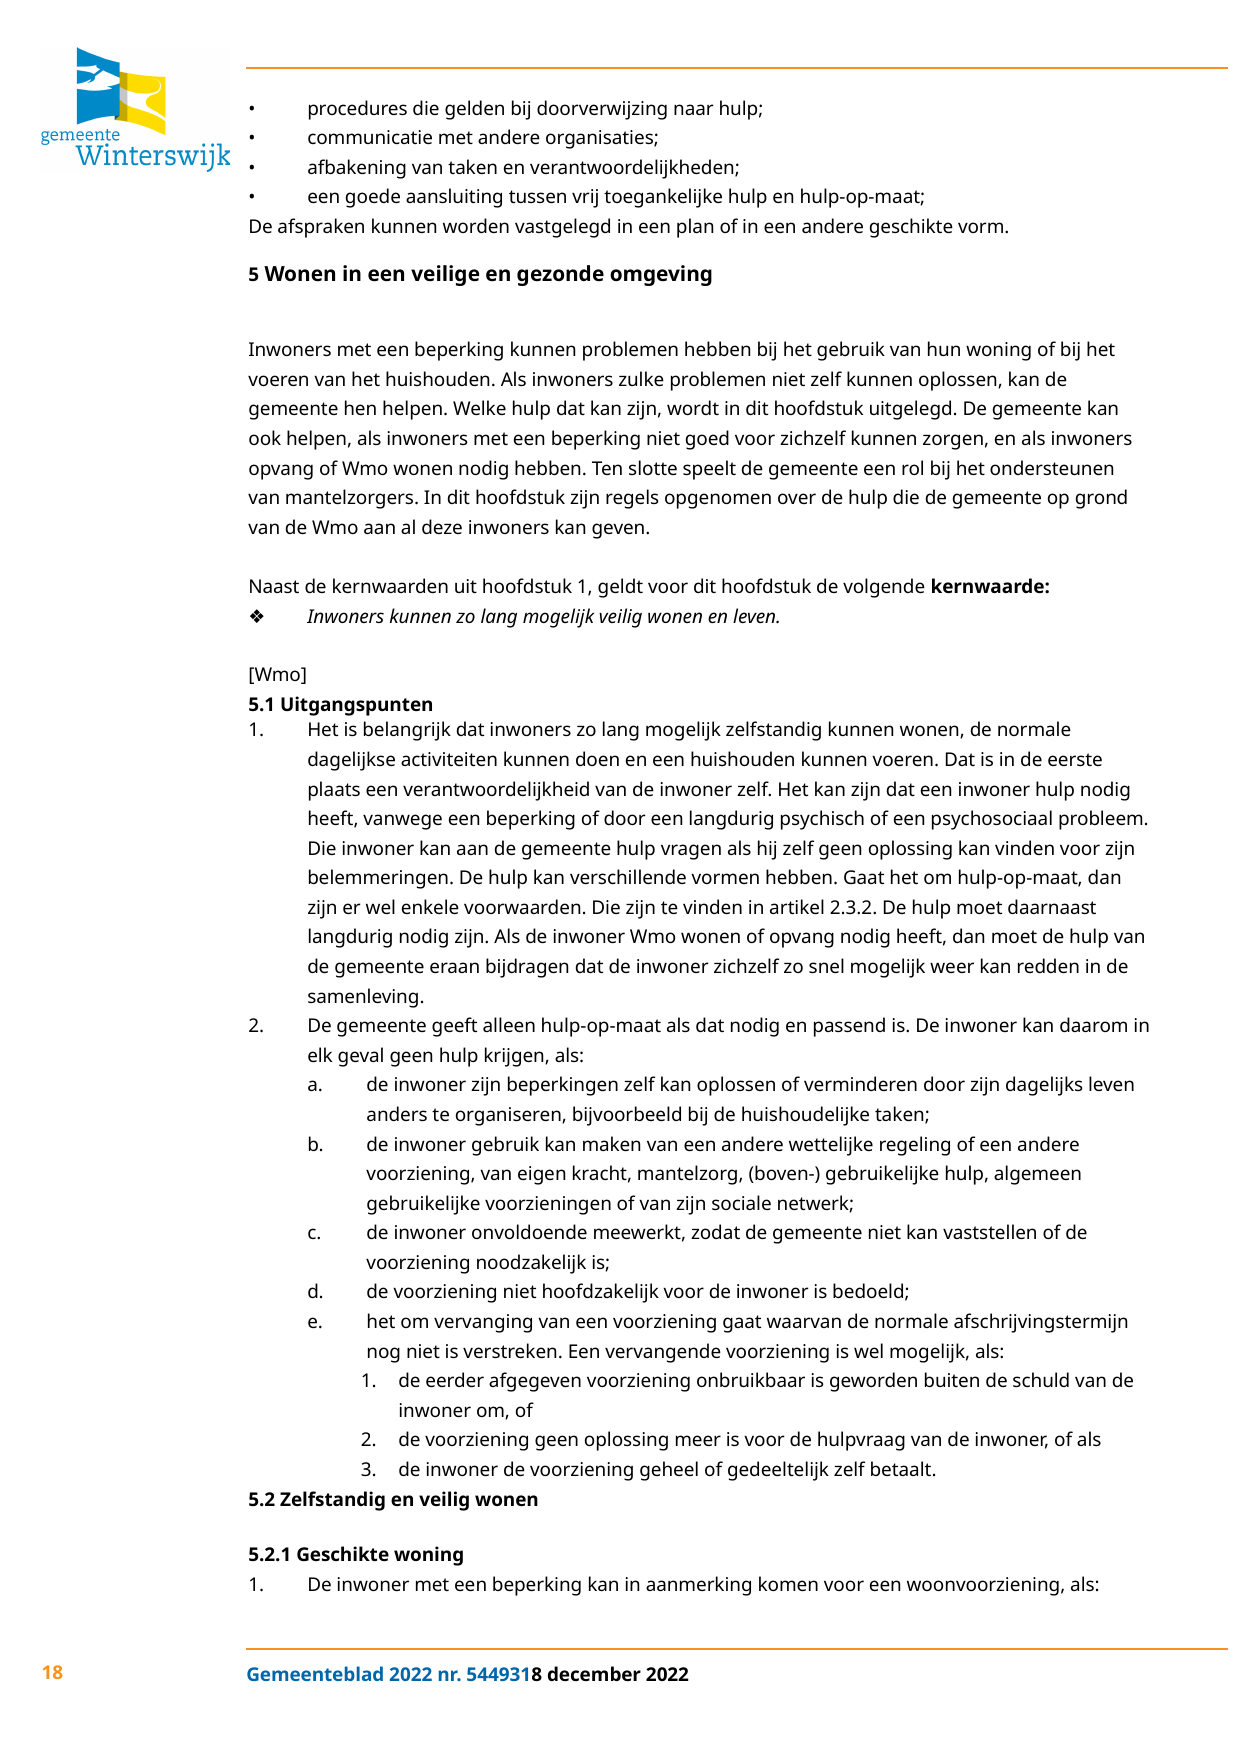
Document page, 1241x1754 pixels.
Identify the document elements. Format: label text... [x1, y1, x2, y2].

text [Wmo] [248, 661, 1152, 687]
list De inwoner met een beperking kan in aanmerking komen voor een woonvoorziening, als: [248, 1571, 1152, 1596]
list de voorziening geen oplossing meer is voor de hulpvraag van de inwoner, of als [361, 1427, 1152, 1452]
picture [41, 47, 231, 172]
text 5.2 Zelfstandig en veilig wonen [248, 1486, 1152, 1512]
list de voorziening niet hoofdzakelijk voor de inwoner is bedoeld; [307, 1279, 1152, 1304]
list de inwoner de voorziening geheel of gedeeltelijk zelf betaalt. [361, 1456, 1152, 1482]
list afbakening van taken en verantwoordelijkheden; [248, 154, 1152, 180]
table_header Naast de kernwaarden uit hoofdstuk 1, geldt voor dit hoofdstuk de volgende kernwaarde: Inwoners kunnen zo lang mogelijk veilig wonen en leven. [248, 573, 1152, 628]
list het om vervanging van een voorziening gaat waarvan de normale afschrijvingstermijn nog niet is verstreken. Een vervangende voorziening is wel mogelijk, als: [307, 1308, 1152, 1364]
list de inwoner zijn beperkingen zelf kan oplossen of verminderen door zijn dagelijks leven anders te organiseren, bijvoorbeeld bij de huishoudelijke taken; [307, 1072, 1152, 1127]
list procedures die gelden bij doorverwijzing naar hulp; [248, 95, 1152, 121]
list De gemeente geeft alleen hulp-op-maat als dat nodig en passend is. De inwoner kan daarom in elk geval geen hulp krijgen, als: [248, 1012, 1152, 1068]
text 5.1 Uitgangspunten [248, 691, 1152, 717]
text 5 Wonen in een veilige en gezonde omgeving [248, 259, 1152, 287]
list de eerder afgegeven voorziening onbruikbaar is geworden buiten de schuld van de inwoner om, of [361, 1367, 1152, 1423]
list de inwoner gebruik kan maken van een andere wettelijke regeling of een andere voorziening, van eigen kracht, mantelzorg, (boven-) gebruikelijke hulp, algemeen gebruikelijke voorzieningen of van zijn sociale netwerk; [307, 1131, 1152, 1216]
text 5.2.1 Geschikte woning [248, 1541, 1152, 1567]
list communicatie met andere organisaties; [248, 124, 1152, 150]
list de inwoner onvoldoende meewerkt, zodat de gemeente niet kan vaststellen of de voorziening noodzakelijk is; [307, 1219, 1152, 1275]
picture [225, 153, 231, 162]
text Inwoners met een beperking kunnen problemen hebben bij het gebruik van hun woning of bij het voeren van het huishouden. Als inwoners zulke problemen niet zelf kunnen oplossen, kan de gemeente hen helpen. Welke hulp dat kan zijn, wordt in dit hoofdstuk uitgelegd. De gemeente kan ook helpen, als inwoners met een beperking niet goed voor zichzelf kunnen zorgen, en als inwoners opvang of Wmo wonen nodig hebben. Ten slotte speelt de gemeente een rol bij het ondersteunen van mantelzorgers. In dit hoofdstuk zijn regels opgenomen over de hulp die de gemeente op grond van de Wmo aan al deze inwoners kan geven. [248, 336, 1152, 540]
text De afspraken kunnen worden vastgelegd in een plan of in een andere geschikte vorm. [248, 213, 1152, 239]
list een goede aansluiting tussen vrij toegankelijke hulp en hulp-op-maat; [248, 183, 1152, 209]
list Het is belangrijk dat inwoners zo lang mogelijk zelfstandig kunnen wonen, de normale dagelijkse activiteiten kunnen doen en een huishouden kunnen voeren. Dat is in de eerste plaats een verantwoordelijkheid van de inwoner zelf. Het kan zijn dat een inwoner hulp nodig heeft, vanwege een beperking of door een langdurig psychisch of een psychosociaal probleem. Die inwoner kan aan de gemeente hulp vragen als hij zelf geen oplossing kan vinden voor zijn belemmeringen. De hulp kan verschillende vormen hebben. Gaat het om hulp-op-maat, dan zijn er wel enkele voorwaarden. Die zijn te vinden in artikel 2.3.2. De hulp moet daarnaast langdurig nodig zijn. Als de inwoner Wmo wonen of opvang nodig heeft, dan moet de hulp van de gemeente eraan bijdragen dat de inwoner zichzelf zo snel mogelijk weer kan redden in de samenleving. [248, 717, 1152, 1009]
